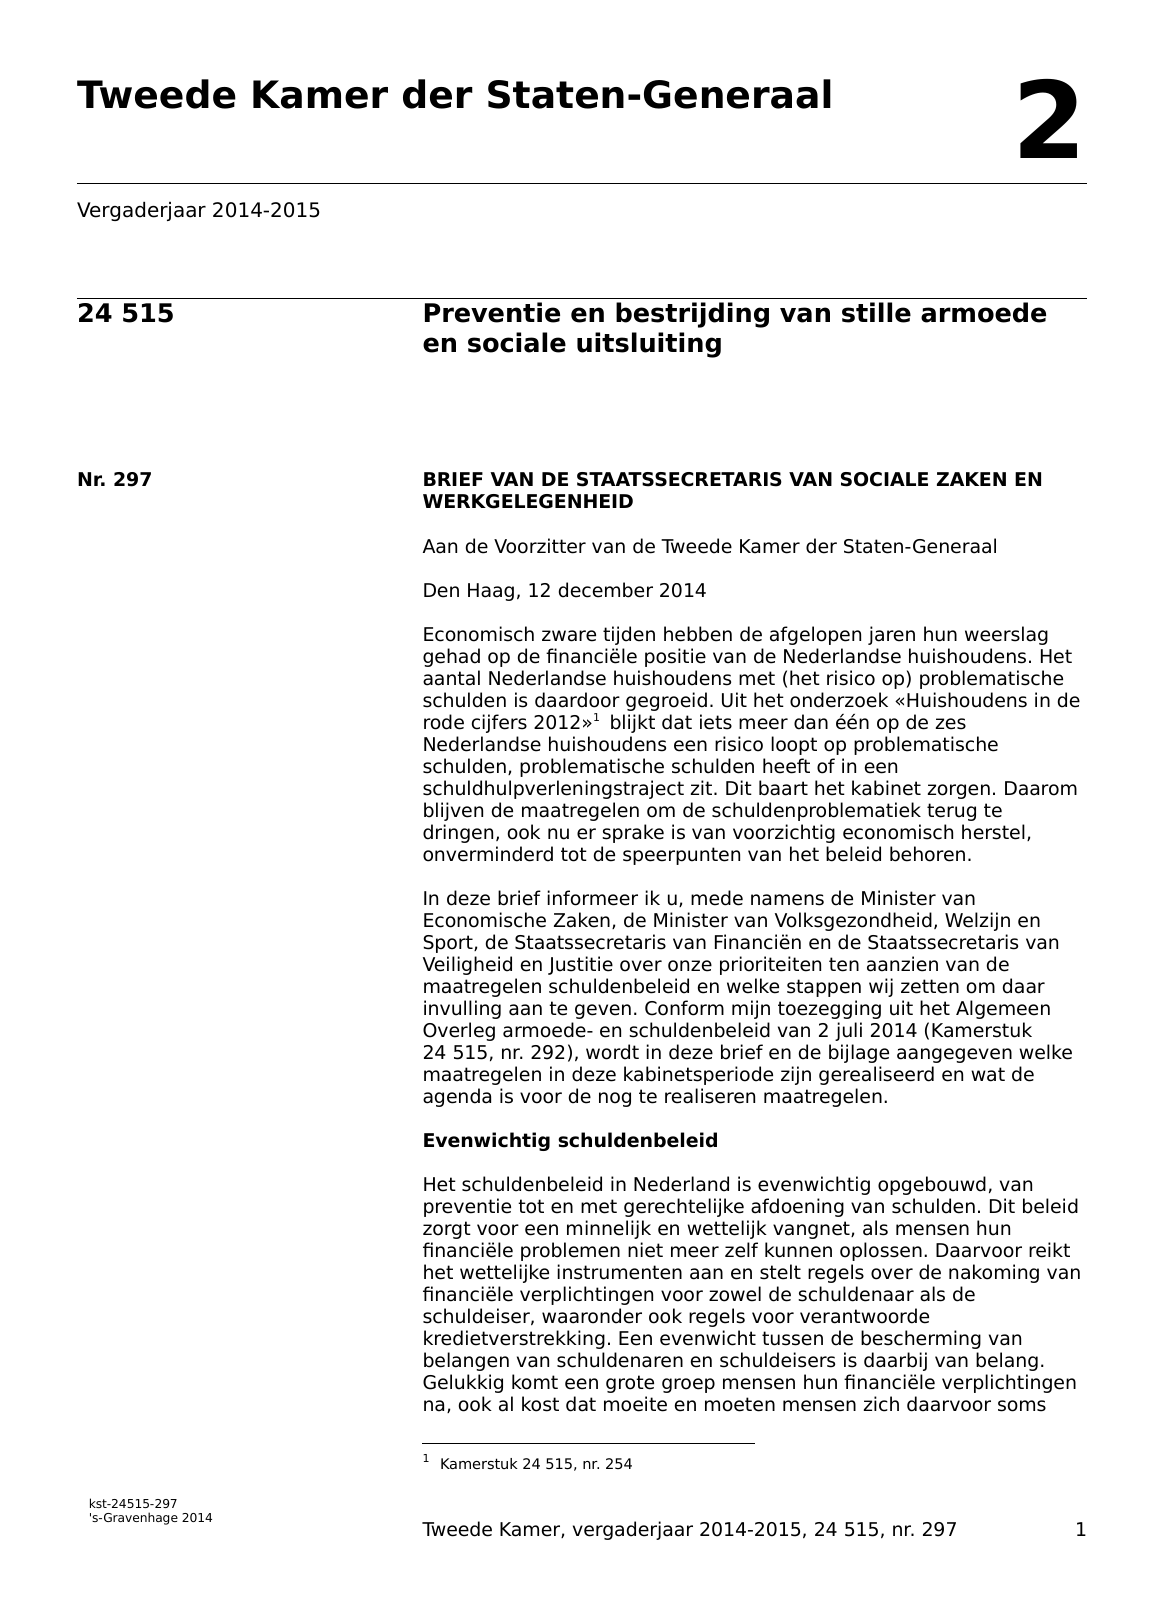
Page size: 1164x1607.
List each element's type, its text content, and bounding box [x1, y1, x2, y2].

text Den Haag, 12 december 2014 [422, 580, 1087, 602]
text Kamerstuk 24 515, nr. 254 [422, 1452, 1087, 1474]
text kst-24515-297 [88, 1497, 323, 1511]
text Economisch zware tijden hebben de afgelopen jaren hun weerslag gehad op de financiële positie van de Nederlandse huishoudens. Het aantal Nederlandse huishoudens met (het risico op) problematische schulden is daardoor gegroeid. Uit het onderzoek «Huishoudens in de rode cijfers 2012» blijkt dat iets meer dan één op de zes Nederlandse huishoudens een risico loopt op problematische schulden, problematische schulden heeft of in een schuldhulpverleningstraject zit. Dit baart het kabinet zorgen. Daarom blijven de maatregelen om de schuldenproblematiek terug te dringen, ook nu er sprake is van voorzichtig economisch herstel, onverminderd tot de speerpunten van het beleid behoren. [422, 624, 1087, 866]
subtitle 24 515 Preventie en bestrijding van stille armoede en sociale uitsluiting [77, 299, 1087, 358]
subtitle Evenwichtig schuldenbeleid [422, 1130, 1087, 1152]
subtitle Nr. 297 BRIEF VAN DE STAATSSECRETARIS VAN SOCIALE ZAKEN EN WERKGELEGENHEID [77, 469, 1087, 513]
text Aan de Voorzitter van de Tweede Kamer der Staten-Generaal [422, 536, 1087, 557]
text In deze brief informeer ik u, mede namens de Minister van Economische Zaken, de Minister van Volksgezondheid, Welzijn en Sport, de Staatssecretaris van Financiën en de Staatssecretaris van Veiligheid en Justitie over onze prioriteiten ten aanzien van de maatregelen schuldenbeleid en welke stappen wij zetten om daar invulling aan te geven. Conform mijn toezegging uit het Algemeen Overleg armoede- en schuldenbeleid van 2 juli 2014 (Kamerstuk 24 515, nr. 292), wordt in deze brief en de bijlage aangegeven welke maatregelen in deze kabinetsperiode zijn gerealiseerd en wat de agenda is voor de nog te realiseren maatregelen. [422, 888, 1087, 1108]
text 's-Gravenhage 2014 [88, 1511, 323, 1525]
text Het schuldenbeleid in Nederland is evenwichtig opgebouwd, van preventie tot en met gerechtelijke afdoening van schulden. Dit beleid zorgt voor een minnelijk en wettelijk vangnet, als mensen hun financiële problemen niet meer zelf kunnen oplossen. Daarvoor reikt het wettelijke instrumenten aan en stelt regels over de nakoming van financiële verplichtingen voor zowel de schuldenaar als de schuldeiser, waaronder ook regels voor verantwoorde kredietverstrekking. Een evenwicht tussen de bescherming van belangen van schuldenaren en schuldeisers is daarbij van belang. Gelukkig komt een grote groep mensen hun financiële verplichtingen na, ook al kost dat moeite en moeten mensen zich daarvoor soms [422, 1174, 1087, 1416]
table_header 2 [886, 59, 1087, 183]
table_header Tweede Kamer der Staten-Generaal [77, 59, 886, 183]
table_cell Vergaderjaar 2014-2015 [77, 184, 1087, 298]
